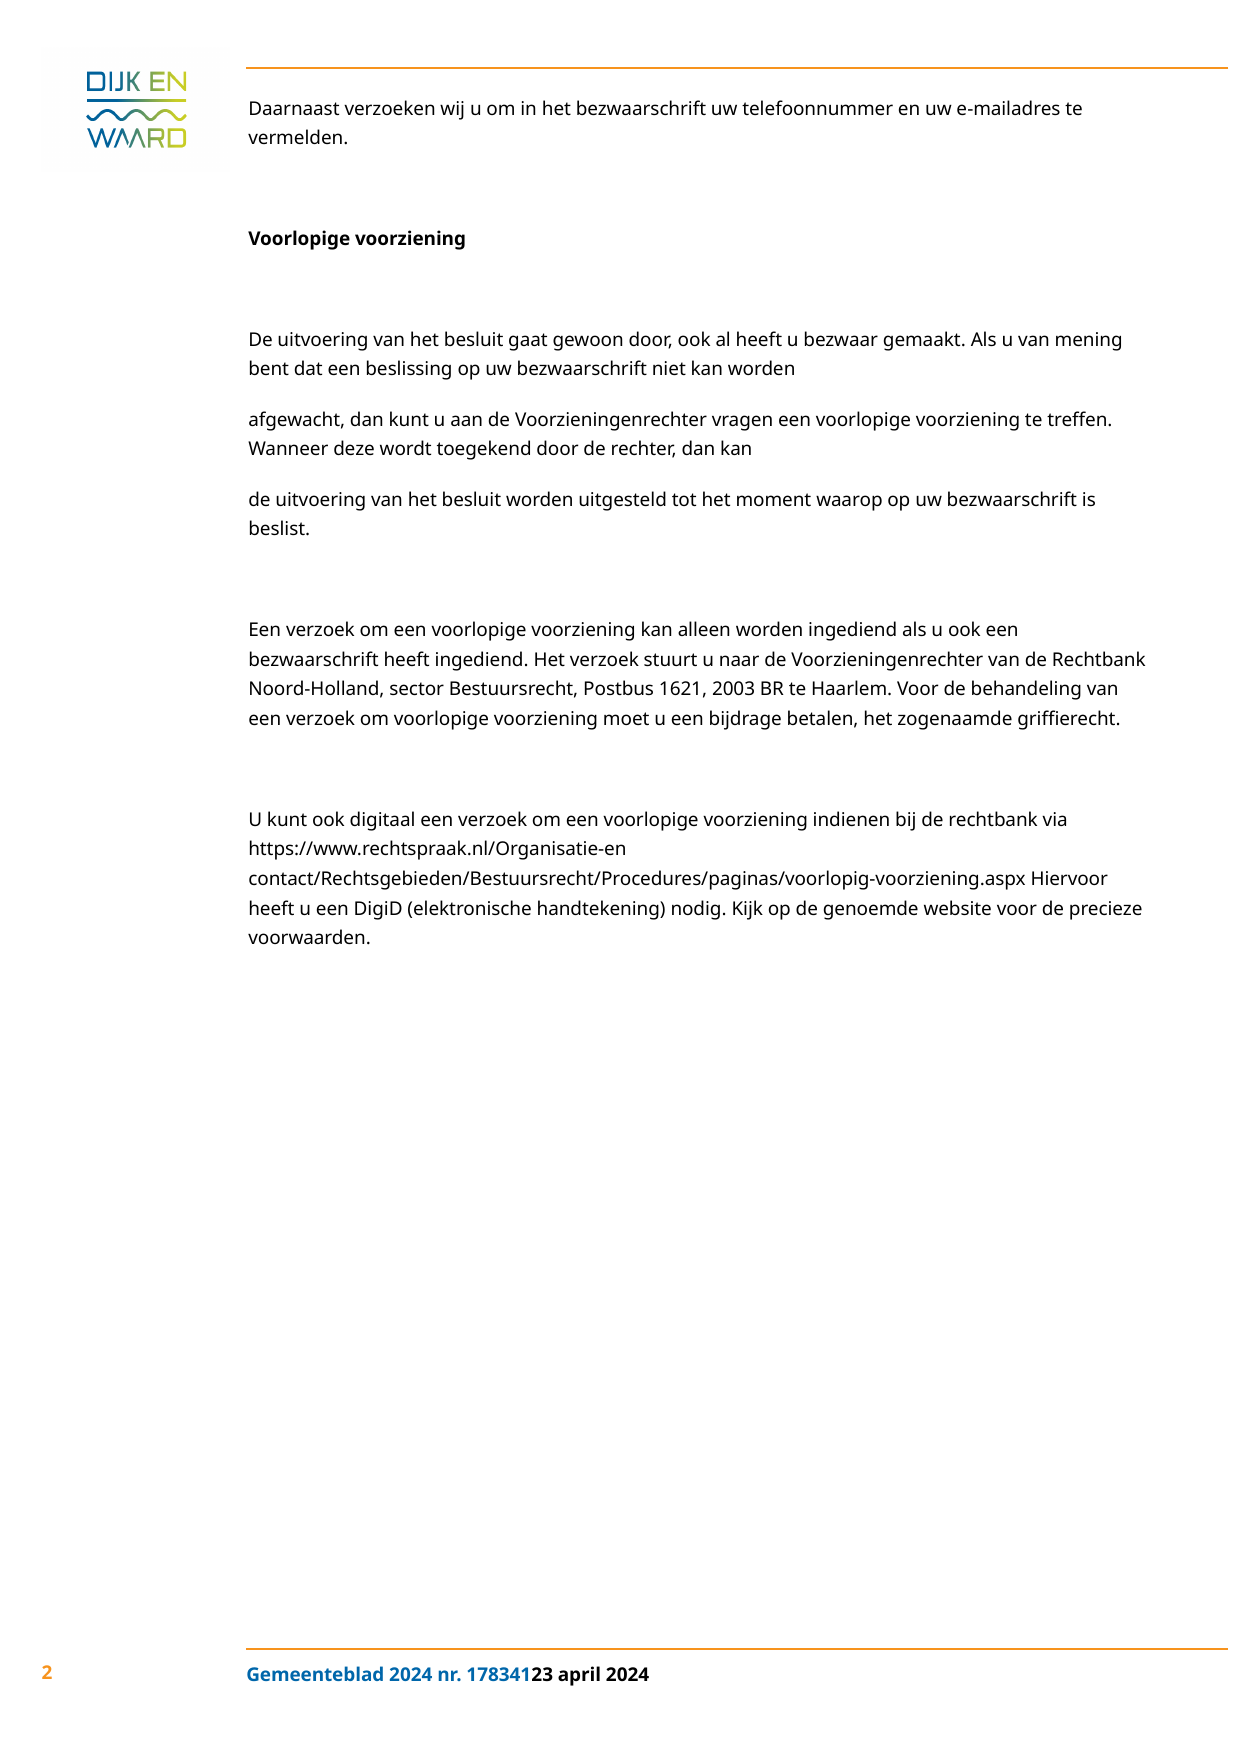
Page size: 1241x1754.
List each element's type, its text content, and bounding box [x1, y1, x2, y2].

picture [41, 47, 231, 172]
text Een verzoek om een voorlopige voorziening kan alleen worden ingediend als u ook een bezwaarschrift heeft ingediend. Het verzoek stuurt u naar de Voorzieningenrechter van de Rechtbank Noord-Holland, sector Bestuursrecht, Postbus 1621, 2003 BR te Haarlem. Voor de behandeling van een verzoek om voorlopige voorziening moet u een bijdrage betalen, het zogenaamde griffierecht. [248, 616, 1152, 731]
text De uitvoering van het besluit gaat gewoon door, ook al heeft u bezwaar gemaakt. Als u van mening bent dat een beslissing op uw bezwaarschrift niet kan worden [248, 326, 1152, 381]
text U kunt ook digitaal een verzoek om een voorlopige voorziening indienen bij de rechtbank via https://www.rechtspraak.nl/Organisatie-en contact/Rechtsgebieden/Bestuursrecht/Procedures/paginas/voorlopig-voorziening.aspx Hiervoor heeft u een DigiD (elektronische handtekening) nodig. Kijk op de genoemde website voor de precieze voorwaarden. [248, 806, 1152, 950]
text de uitvoering van het besluit worden uitgesteld tot het moment waarop op uw bezwaarschrift is beslist. [248, 486, 1152, 541]
text Daarnaast verzoeken wij u om in het bezwaarschrift uw telefoonnummer en uw e-mailadres te vermelden. [248, 95, 1152, 150]
text Voorlopige voorziening [248, 225, 1152, 251]
text afgewacht, dan kunt u aan de Voorzieningenrechter vragen een voorlopige voorziening te treffen. Wanneer deze wordt toegekend door de rechter, dan kan [248, 406, 1152, 461]
